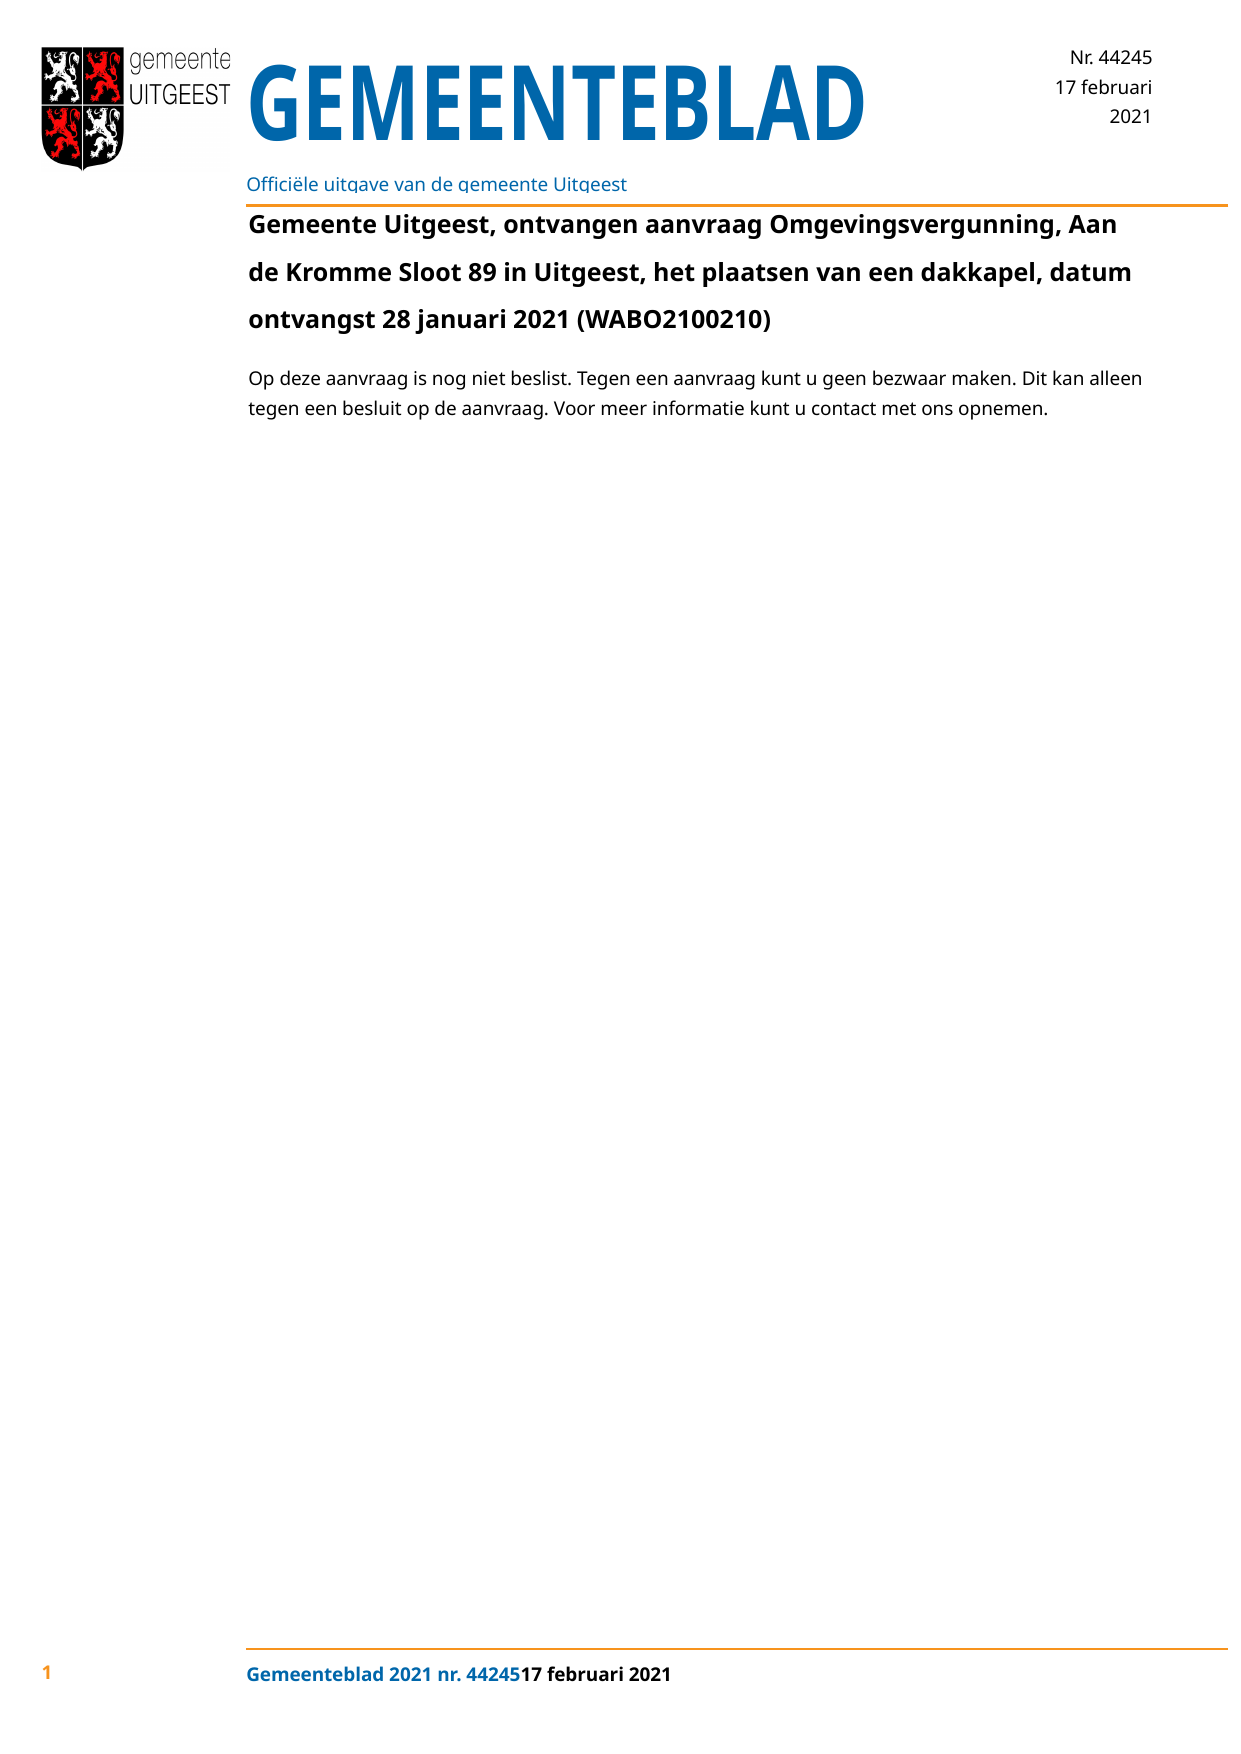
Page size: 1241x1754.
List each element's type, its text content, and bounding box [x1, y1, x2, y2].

text Op deze aanvraag is nog niet beslist. Tegen een aanvraag kunt u geen bezwaar maken. Dit kan alleen tegen een besluit op de aanvraag. Voor meer informatie kunt u contact met ons opnemen. [248, 366, 1152, 421]
text Gemeente Uitgeest, ontvangen aanvraag Omgevingsvergunning, Aan de Kromme Sloot 89 in Uitgeest, het plaatsen van een dakkapel, datum ontvangst 28 januari 2021 (WABO2100210) [248, 207, 1152, 336]
picture [41, 47, 231, 172]
